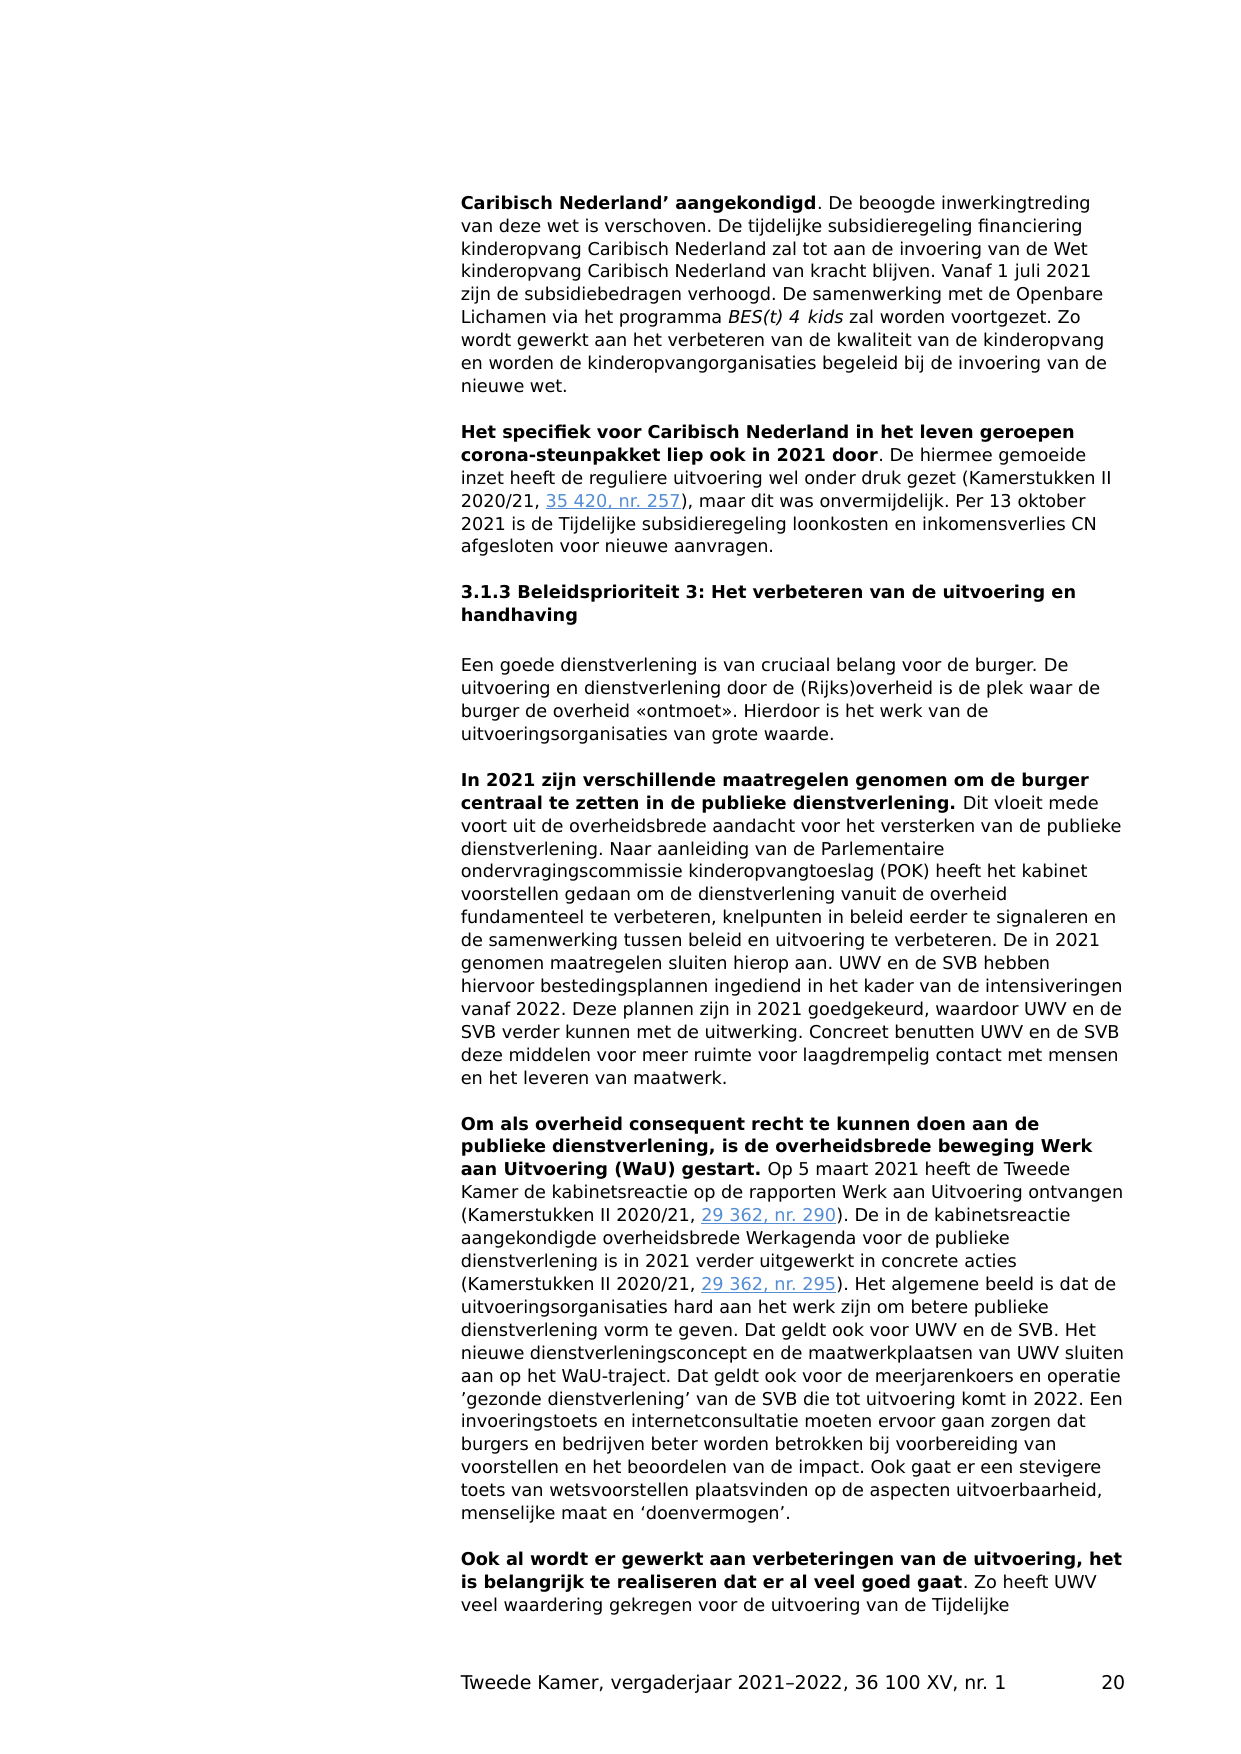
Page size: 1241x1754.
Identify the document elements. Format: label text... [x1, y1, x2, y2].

text Ook al wordt er gewerkt aan verbeteringen van de uitvoering, het is belangrijk te realiseren dat er al veel goed gaat. Zo heeft UWV veel waardering gekregen voor de uitvoering van de Tijdelijke [461, 1547, 1125, 1616]
text Caribisch Nederland’ aangekondigd. De beoogde inwerkingtreding van deze wet is verschoven. De tijdelijke subsidieregeling financiering kinderopvang Caribisch Nederland zal tot aan de invoering van de Wet kinderopvang Caribisch Nederland van kracht blijven. Vanaf 1 juli 2021 zijn de subsidiebedragen verhoogd. De samenwerking met de Openbare Lichamen via het programma BES(t) 4 kids zal worden voortgezet. Zo wordt gewerkt aan het verbeteren van de kwaliteit van de kinderopvang en worden de kinderopvangorganisaties begeleid bij de invoering van de nieuwe wet. [461, 191, 1125, 397]
text Om als overheid consequent recht te kunnen doen aan de publieke dienstverlening, is de overheidsbrede beweging Werk aan Uitvoering (WaU) gestart. Op 5 maart 2021 heeft de Tweede Kamer de kabinetsreactie op de rapporten Werk aan Uitvoering ontvangen (Kamerstukken II 2020/21, 29 362, nr. 290). De in de kabinetsreactie aangekondigde overheidsbrede Werkagenda voor de publieke dienstverlening is in 2021 verder uitgewerkt in concrete acties (Kamerstukken II 2020/21, 29 362, nr. 295). Het algemene beeld is dat de uitvoeringsorganisaties hard aan het werk zijn om betere publieke dienstverlening vorm te geven. Dat geldt ook voor UWV en de SVB. Het nieuwe dienstverleningsconcept en de maatwerkplaatsen van UWV sluiten aan op het WaU-traject. Dat geldt ook voor de meerjarenkoers en operatie ’gezonde dienstverlening’ van de SVB die tot uitvoering komt in 2022. Een invoerings­toets en internetconsultatie moeten ervoor gaan zorgen dat burgers en bedrijven beter worden betrokken bij voorbereiding van voorstellen en het beoordelen van de impact. Ook gaat er een stevigere toets van wetsvoorstellen plaatsvinden op de aspecten uitvoerbaarheid, menselijke maat en ‘doenvermogen’. [461, 1112, 1125, 1524]
text In 2021 zijn verschillende maatregelen genomen om de burger centraal te zetten in de publieke dienstverlening. Dit vloeit mede voort uit de overheidsbrede aandacht voor het versterken van de publieke dienstverlening. Naar aanleiding van de Parlementaire ondervragingscommissie kinderopvangtoeslag (POK) heeft het kabinet voorstellen gedaan om de dienstverlening vanuit de overheid fundamenteel te verbeteren, knelpunten in beleid eerder te signaleren en de samenwerking tussen beleid en uitvoering te verbeteren. De in 2021 genomen maatregelen sluiten hierop aan. UWV en de SVB hebben hiervoor bestedingsplannen ingediend in het kader van de intensiveringen vanaf 2022. Deze plannen zijn in 2021 goedgekeurd, waardoor UWV en de SVB verder kunnen met de uitwerking. Concreet benutten UWV en de SVB deze middelen voor meer ruimte voor laagdrempelig contact met mensen en het leveren van maatwerk. [461, 768, 1125, 1089]
text 3.1.3 Beleidsprioriteit 3: Het verbeteren van de uitvoering en handhaving [461, 580, 1125, 626]
text Het specifiek voor Caribisch Nederland in het leven geroepen corona-steunpakket liep ook in 2021 door. De hiermee gemoeide inzet heeft de reguliere uitvoering wel onder druk gezet (Kamerstukken II 2020/21, 35 420, nr. 257), maar dit was onvermijdelijk. Per 13 oktober 2021 is de Tijdelijke subsidieregeling loonkosten en inkomensverlies CN afgesloten voor nieuwe aanvragen. [461, 420, 1125, 557]
text Een goede dienstverlening is van cruciaal belang voor de burger. De uitvoering en dienstverlening door de (Rijks)overheid is de plek waar de burger de overheid «ontmoet». Hierdoor is het werk van de uitvoeringsorganisaties van grote waarde. [461, 653, 1125, 745]
